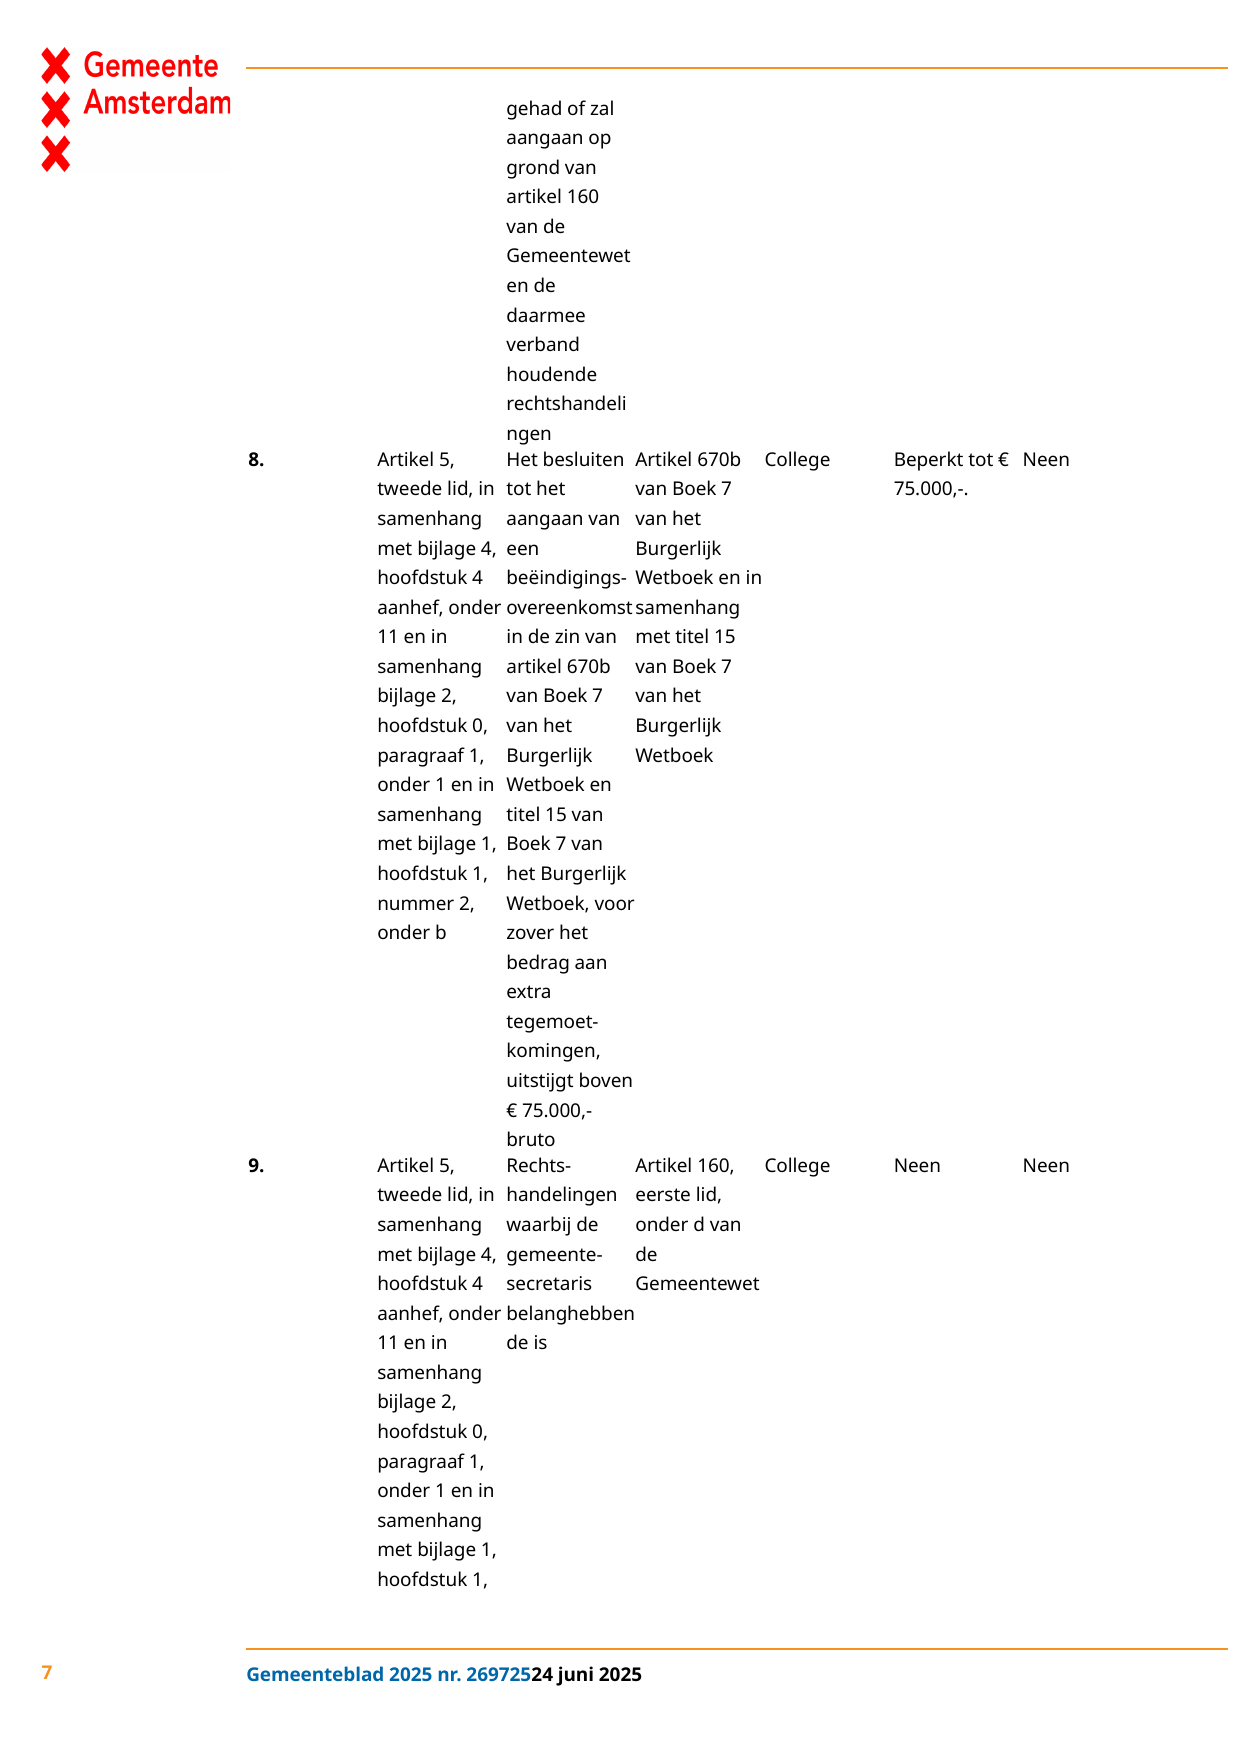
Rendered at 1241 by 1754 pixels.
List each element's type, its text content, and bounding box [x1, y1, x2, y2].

table_cell [248, 95, 377, 446]
table_cell Neen [894, 1152, 1022, 1592]
table_cell Neen [1023, 1152, 1152, 1592]
table_cell Beperkt tot € 75.000,-. [894, 446, 1022, 1152]
table_cell [377, 95, 506, 446]
table_cell 8. [248, 446, 377, 1152]
table_cell [894, 95, 1022, 446]
table_cell Neen [1023, 446, 1152, 1152]
table_cell Artikel 5, tweede lid, in samenhang met bijlage 4, hoofdstuk 4 aanhef, onder 11 en in samenhang bijlage 2, hoofdstuk 0, paragraaf 1, onder 1 en in samenhang met bijlage 1, hoofdstuk 1, [377, 1152, 506, 1592]
table_cell College [764, 1152, 893, 1592]
picture [41, 47, 231, 172]
table_cell 9. [248, 1152, 377, 1592]
table_cell Artikel 670b van Boek 7 van het Burgerlijk Wetboek en in samenhang met titel 15 van Boek 7 van het Burgerlijk Wetboek [635, 446, 764, 1152]
table_cell [764, 95, 893, 446]
table_cell [635, 95, 764, 446]
table_cell Rechts-handelingen waarbij de gemeente-secretaris belanghebbende is [506, 1152, 635, 1592]
table_cell Artikel 160, eerste lid, onder d van de Gemeentewet [635, 1152, 764, 1592]
table_cell [1023, 95, 1152, 446]
table_cell Artikel 5, tweede lid, in samenhang met bijlage 4, hoofdstuk 4 aanhef, onder 11 en in samenhang bijlage 2, hoofdstuk 0, paragraaf 1, onder 1 en in samenhang met bijlage 1, hoofdstuk 1, nummer 2, onder b [377, 446, 506, 1152]
table_cell gehad of zal aangaan op grond van artikel 160 van de Gemeentewet en de daarmee verband houdende rechtshandelingen [506, 95, 635, 446]
table_cell Het besluiten tot het aangaan van een beëindigings-overeenkomst in de zin van artikel 670b van Boek 7 van het Burgerlijk Wetboek en titel 15 van Boek 7 van het Burgerlijk Wetboek, voor zover het bedrag aan extra tegemoet-komingen, uitstijgt boven € 75.000,- bruto [506, 446, 635, 1152]
table_cell College [764, 446, 893, 1152]
